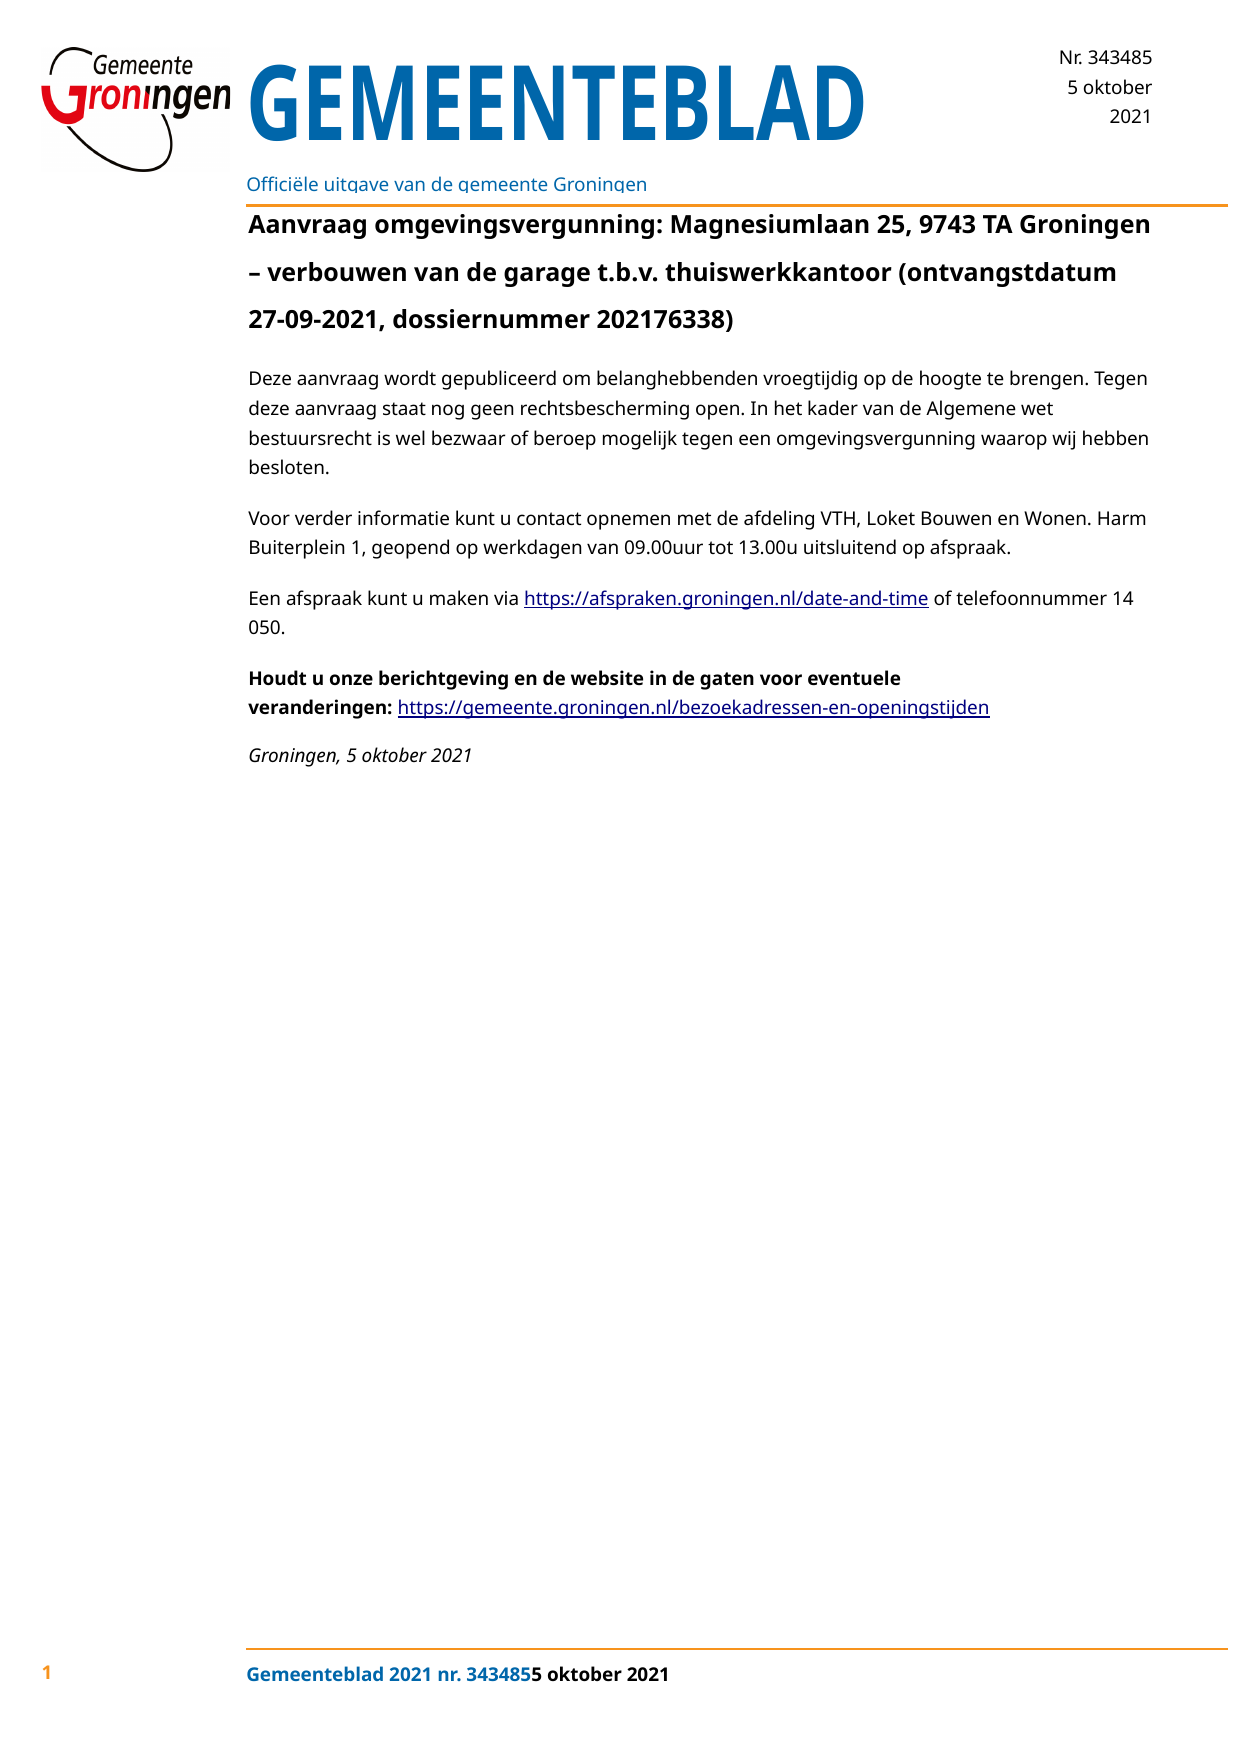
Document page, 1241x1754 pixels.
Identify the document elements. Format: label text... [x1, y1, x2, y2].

text Groningen, 5 oktober 2021 [248, 742, 1152, 768]
text Een afspraak kunt u maken via https://afspraken.groningen.nl/date-and-time of telefoonnummer 14 050. [248, 585, 1152, 640]
text Houdt u onze berichtgeving en de website in de gaten voor eventuele veranderingen: https://gemeente.groningen.nl/bezoekadressen-en-openingstijden [248, 665, 1152, 720]
text Voor verder informatie kunt u contact opnemen met de afdeling VTH, Loket Bouwen en Wonen. Harm Buiterplein 1, geopend op werkdagen van 09.00uur tot 13.00u uitsluitend op afspraak. [248, 505, 1152, 560]
picture [41, 47, 231, 172]
text Deze aanvraag wordt gepubliceerd om belanghebbenden vroegtijdig op de hoogte te brengen. Tegen deze aanvraag staat nog geen rechtsbescherming open. In het kader van de Algemene wet bestuursrecht is wel bezwaar of beroep mogelijk tegen een omgevingsvergunning waarop wij hebben besloten. [248, 366, 1152, 480]
text Aanvraag omgevingsvergunning: Magnesiumlaan 25, 9743 TA Groningen – verbouwen van de garage t.b.v. thuiswerkkantoor (ontvangstdatum 27-09-2021, dossiernummer 202176338) [248, 207, 1152, 336]
